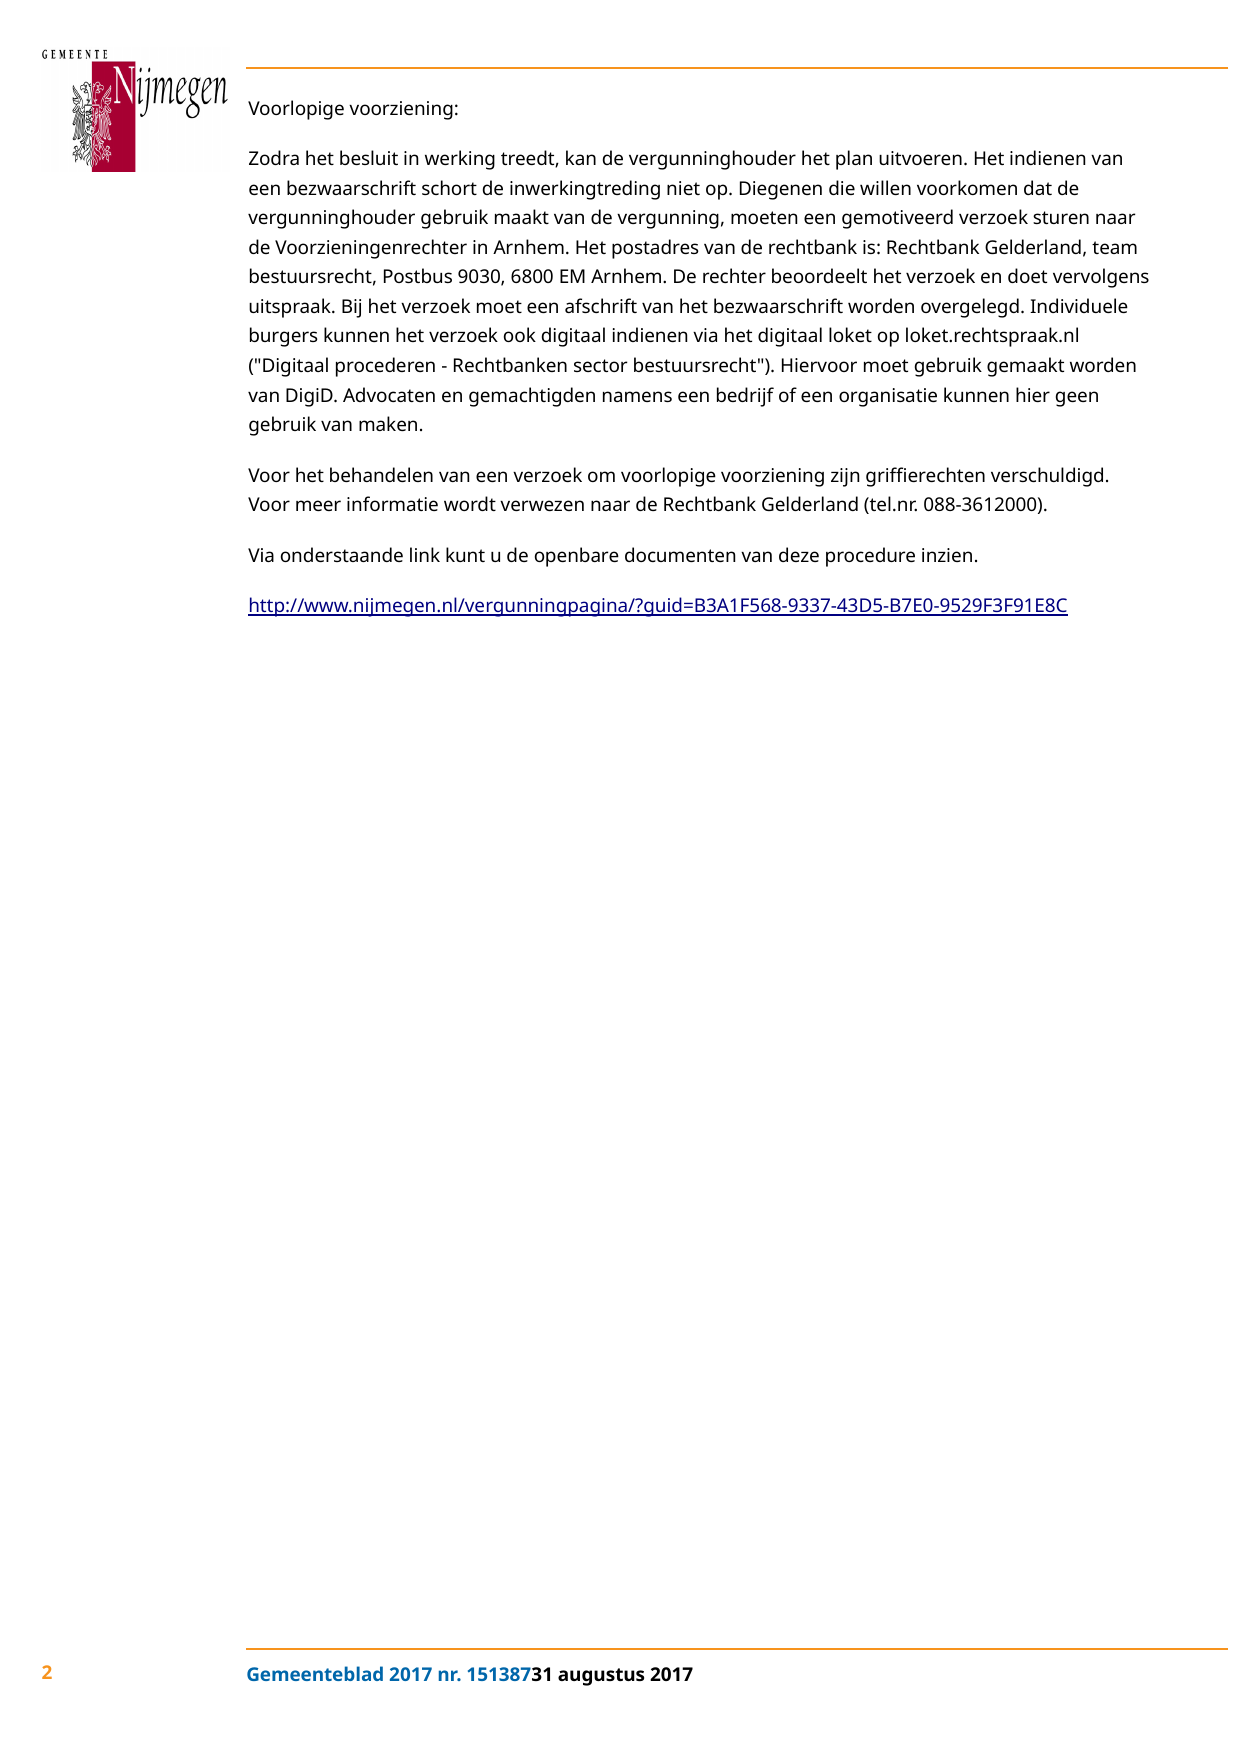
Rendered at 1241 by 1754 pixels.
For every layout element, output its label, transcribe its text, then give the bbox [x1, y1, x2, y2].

picture [41, 47, 231, 172]
text Zodra het besluit in werking treedt, kan de vergunninghouder het plan uitvoeren. Het indienen van een bezwaarschrift schort de inwerkingtreding niet op. Diegenen die willen voorkomen dat de vergunninghouder gebruik maakt van de vergunning, moeten een gemotiveerd verzoek sturen naar de Voorzieningenrechter in Arnhem. Het postadres van de rechtbank is: Rechtbank Gelderland, team bestuursrecht, Postbus 9030, 6800 EM Arnhem. De rechter beoordeelt het verzoek en doet vervolgens uitspraak. Bij het verzoek moet een afschrift van het bezwaarschrift worden overgelegd. Individuele burgers kunnen het verzoek ook digitaal indienen via het digitaal loket op loket.rechtspraak.nl ("Digitaal procederen - Rechtbanken sector bestuursrecht"). Hiervoor moet gebruik gemaakt worden van DigiD. Advocaten en gemachtigden namens een bedrijf of een organisatie kunnen hier geen gebruik van maken. [248, 145, 1152, 437]
text Via onderstaande link kunt u de openbare documenten van deze procedure inzien. [248, 542, 1152, 568]
text Voor het behandelen van een verzoek om voorlopige voorziening zijn griffierechten verschuldigd. Voor meer informatie wordt verwezen naar de Rechtbank Gelderland (tel.nr. 088-3612000). [248, 462, 1152, 517]
text Voorlopige voorziening: [248, 95, 1152, 121]
text http://www.nijmegen.nl/vergunningpagina/?guid=B3A1F568-9337-43D5-B7E0-9529F3F91E8C [248, 592, 1152, 618]
